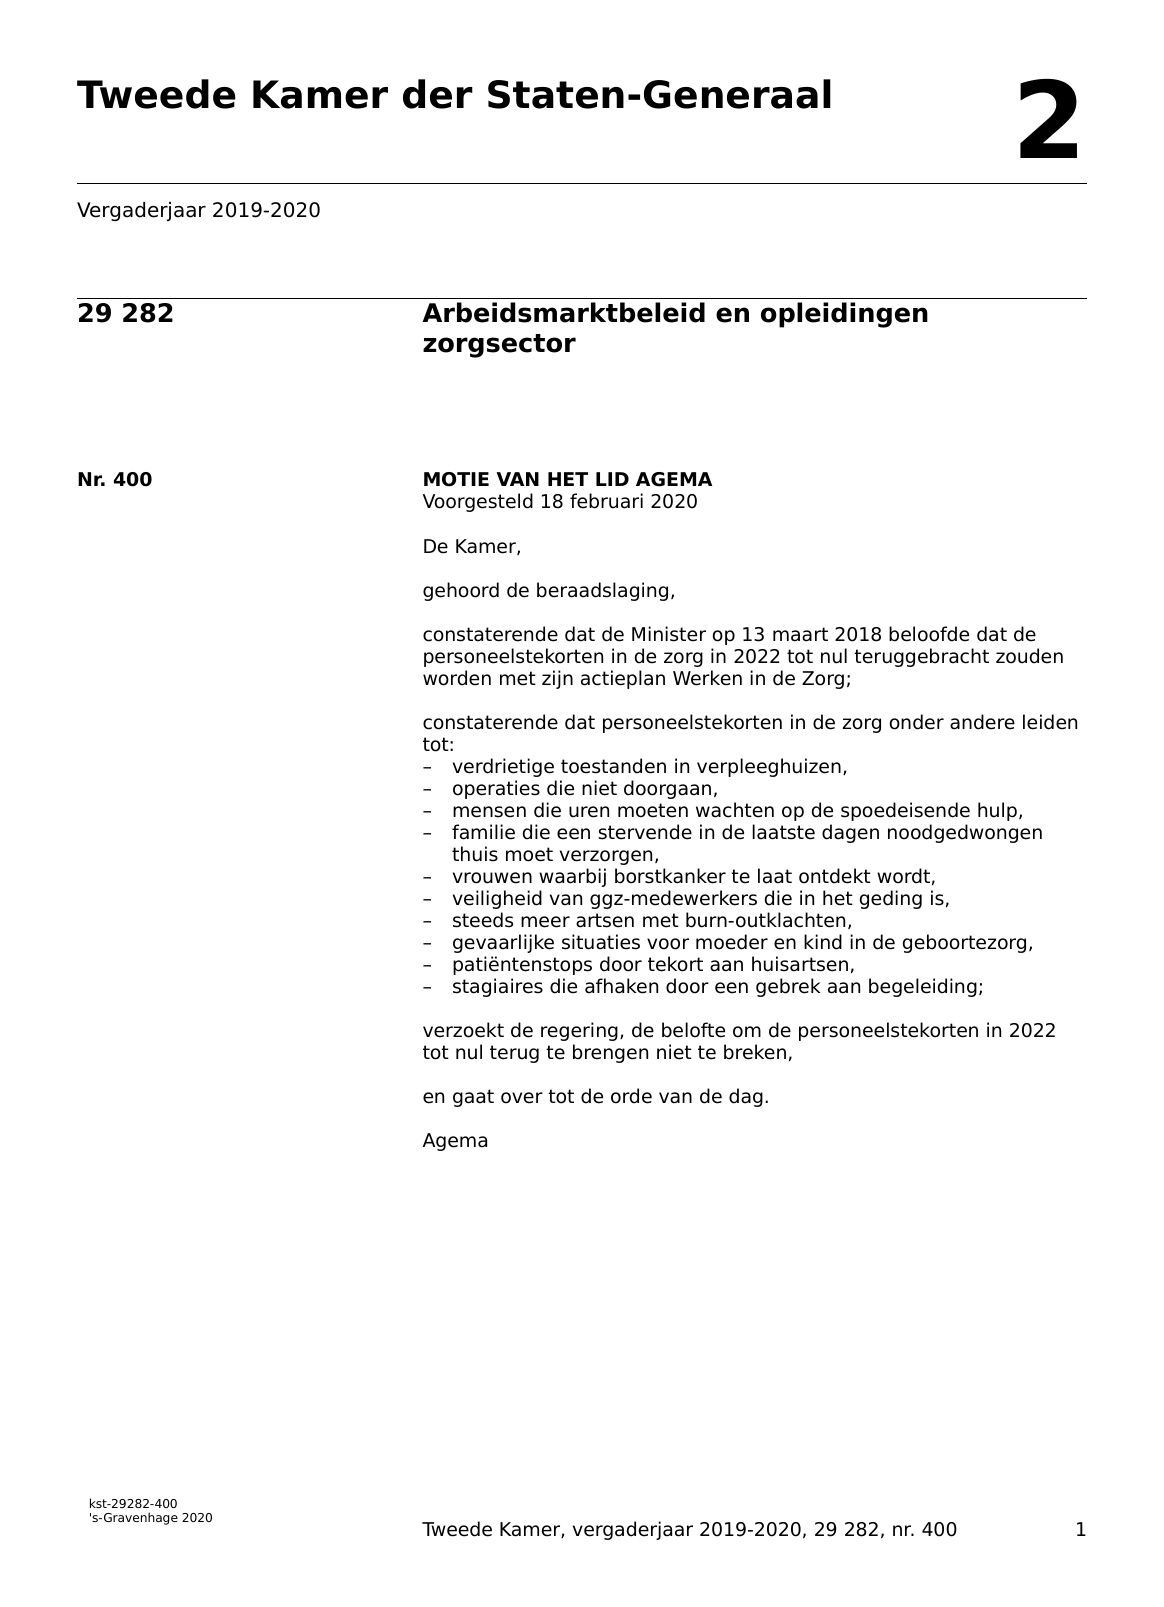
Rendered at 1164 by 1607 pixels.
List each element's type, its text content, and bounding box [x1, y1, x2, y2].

subtitle 29 282 Arbeidsmarktbeleid en opleidingen zorgsector [77, 299, 1087, 358]
text 's-Gravenhage 2020 [88, 1511, 323, 1525]
text kst-29282-400 [88, 1497, 323, 1511]
table_header Tweede Kamer der Staten-Generaal [77, 59, 886, 183]
text constaterende dat de Minister op 13 maart 2018 beloofde dat de personeelstekorten in de zorg in 2022 tot nul teruggebracht zouden worden met zijn actieplan Werken in de Zorg; [422, 624, 1087, 690]
text De Kamer, [422, 536, 1087, 557]
text – veiligheid van ggz-medewerkers die in het geding is, [422, 888, 1087, 910]
text – steeds meer artsen met burn-outklachten, [422, 910, 1087, 932]
table_header 2 [886, 59, 1087, 183]
text – patiëntenstops door tekort aan huisartsen, [422, 954, 1087, 976]
text – vrouwen waarbij borstkanker te laat ontdekt wordt, [422, 866, 1087, 888]
text – mensen die uren moeten wachten op de spoedeisende hulp, [422, 800, 1087, 822]
text – verdrietige toestanden in verpleeghuizen, [422, 756, 1087, 778]
subtitle Nr. 400 MOTIE VAN HET LID AGEMA [77, 469, 1087, 491]
table_cell Vergaderjaar 2019-2020 [77, 184, 1087, 298]
text – gevaarlijke situaties voor moeder en kind in de geboortezorg, [422, 932, 1087, 954]
text – operaties die niet doorgaan, [422, 778, 1087, 800]
text verzoekt de regering, de belofte om de personeelstekorten in 2022 tot nul terug te brengen niet te breken, [422, 1020, 1087, 1064]
text Agema [422, 1130, 1087, 1152]
text – familie die een stervende in de laatste dagen noodgedwongen thuis moet verzorgen, [422, 822, 1087, 866]
text constaterende dat personeelstekorten in de zorg onder andere leiden tot: [422, 712, 1087, 756]
text en gaat over tot de orde van de dag. [422, 1086, 1087, 1108]
text – stagiaires die afhaken door een gebrek aan begeleiding; [422, 976, 1087, 998]
text gehoord de beraadslaging, [422, 580, 1087, 602]
text Voorgesteld 18 februari 2020 [422, 491, 1087, 513]
